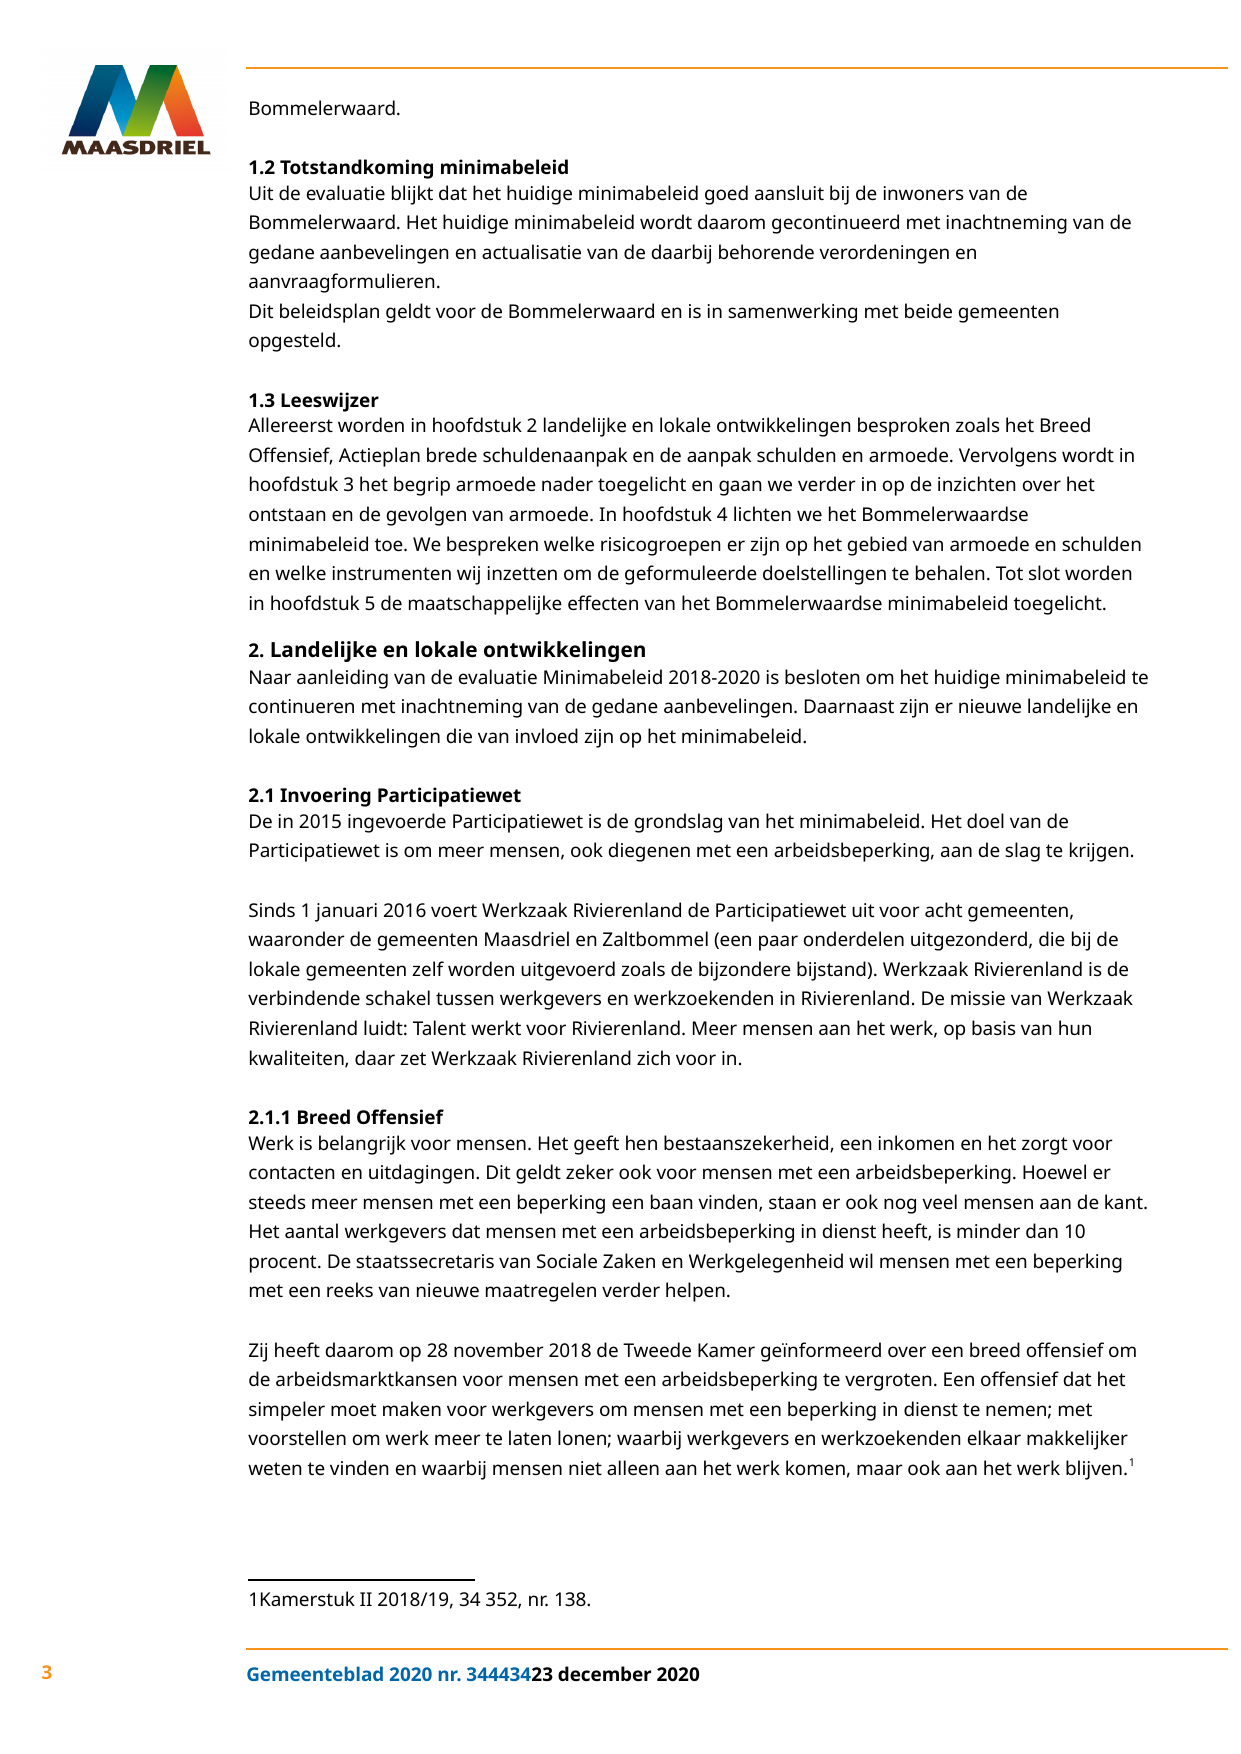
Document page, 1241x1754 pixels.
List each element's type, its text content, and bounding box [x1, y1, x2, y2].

text 1.3 Leeswijzer [248, 387, 1152, 412]
text Naar aanleiding van de evaluatie Minimabeleid 2018-2020 is besloten om het huidige minimabeleid te continueren met inachtneming van de gedane aanbevelingen. Daarnaast zijn er nieuwe landelijke en lokale ontwikkelingen die van invloed zijn op het minimabeleid. [248, 664, 1152, 749]
text 2. Landelijke en lokale ontwikkelingen [248, 636, 1152, 664]
text Zij heeft daarom op 28 november 2018 de Tweede Kamer geïnformeerd over een breed offensief om de arbeidsmarktkansen voor mensen met een arbeidsbeperking te vergroten. Een offensief dat het simpeler moet maken voor werkgevers om mensen met een beperking in dienst te nemen; met voorstellen om werk meer te laten lonen; waarbij werkgevers en werkzoekenden elkaar makkelijker weten te vinden en waarbij mensen niet alleen aan het werk komen, maar ook aan het werk blijven. [248, 1337, 1152, 1481]
picture [41, 47, 231, 172]
text Werk is belangrijk voor mensen. Het geeft hen bestaanszekerheid, een inkomen en het zorgt voor contacten en uitdagingen. Dit geldt zeker ook voor mensen met een arbeidsbeperking. Hoewel er steeds meer mensen met een beperking een baan vinden, staan er ook nog veel mensen aan de kant. Het aantal werkgevers dat mensen met een arbeidsbeperking in dienst heeft, is minder dan 10 procent. De staatssecretaris van Sociale Zaken en Werkgelegenheid wil mensen met een beperking met een reeks van nieuwe maatregelen verder helpen. [248, 1130, 1152, 1303]
text Uit de evaluatie blijkt dat het huidige minimabeleid goed aansluit bij de inwoners van de Bommelerwaard. Het huidige minimabeleid wordt daarom gecontinueerd met inachtneming van de gedane aanbevelingen en actualisatie van de daarbij behorende verordeningen en aanvraagformulieren. [248, 180, 1152, 294]
text De in 2015 ingevoerde Participatiewet is de grondslag van het minimabeleid. Het doel van de Participatiewet is om meer mensen, ook diegenen met een arbeidsbeperking, aan de slag te krijgen. [248, 808, 1152, 863]
text Sinds 1 januari 2016 voert Werkzaak Rivierenland de Participatiewet uit voor acht gemeenten, waaronder de gemeenten Maasdriel en Zaltbommel (een paar onderdelen uitgezonderd, die bij de lokale gemeenten zelf worden uitgevoerd zoals de bijzondere bijstand). Werkzaak Rivierenland is de verbindende schakel tussen werkgevers en werkzoekenden in Rivierenland. De missie van Werkzaak Rivierenland luidt: Talent werkt voor Rivierenland. Meer mensen aan het werk, op basis van hun kwaliteiten, daar zet Werkzaak Rivierenland zich voor in. [248, 897, 1152, 1071]
text Bommelerwaard. [248, 95, 1152, 121]
text 1.2 Totstandkoming minimabeleid [248, 154, 1152, 180]
text 2.1 Invoering Participatiewet [248, 782, 1152, 808]
text 2.1.1 Breed Offensief [248, 1104, 1152, 1130]
text Allereerst worden in hoofdstuk 2 landelijke en lokale ontwikkelingen besproken zoals het Breed Offensief, Actieplan brede schuldenaanpak en de aanpak schulden en armoede. Vervolgens wordt in hoofdstuk 3 het begrip armoede nader toegelicht en gaan we verder in op de inzichten over het ontstaan en de gevolgen van armoede. In hoofdstuk 4 lichten we het Bommelerwaardse minimabeleid toe. We bespreken welke risicogroepen er zijn op het gebied van armoede en schulden en welke instrumenten wij inzetten om de geformuleerde doelstellingen te behalen. Tot slot worden in hoofdstuk 5 de maatschappelijke effecten van het Bommelerwaardse minimabeleid toegelicht. [248, 412, 1152, 616]
text Dit beleidsplan geldt voor de Bommelerwaard en is in samenwerking met beide gemeenten opgesteld. [248, 298, 1152, 353]
text Kamerstuk II 2018/19, 34 352, nr. 138. [248, 1586, 1152, 1612]
